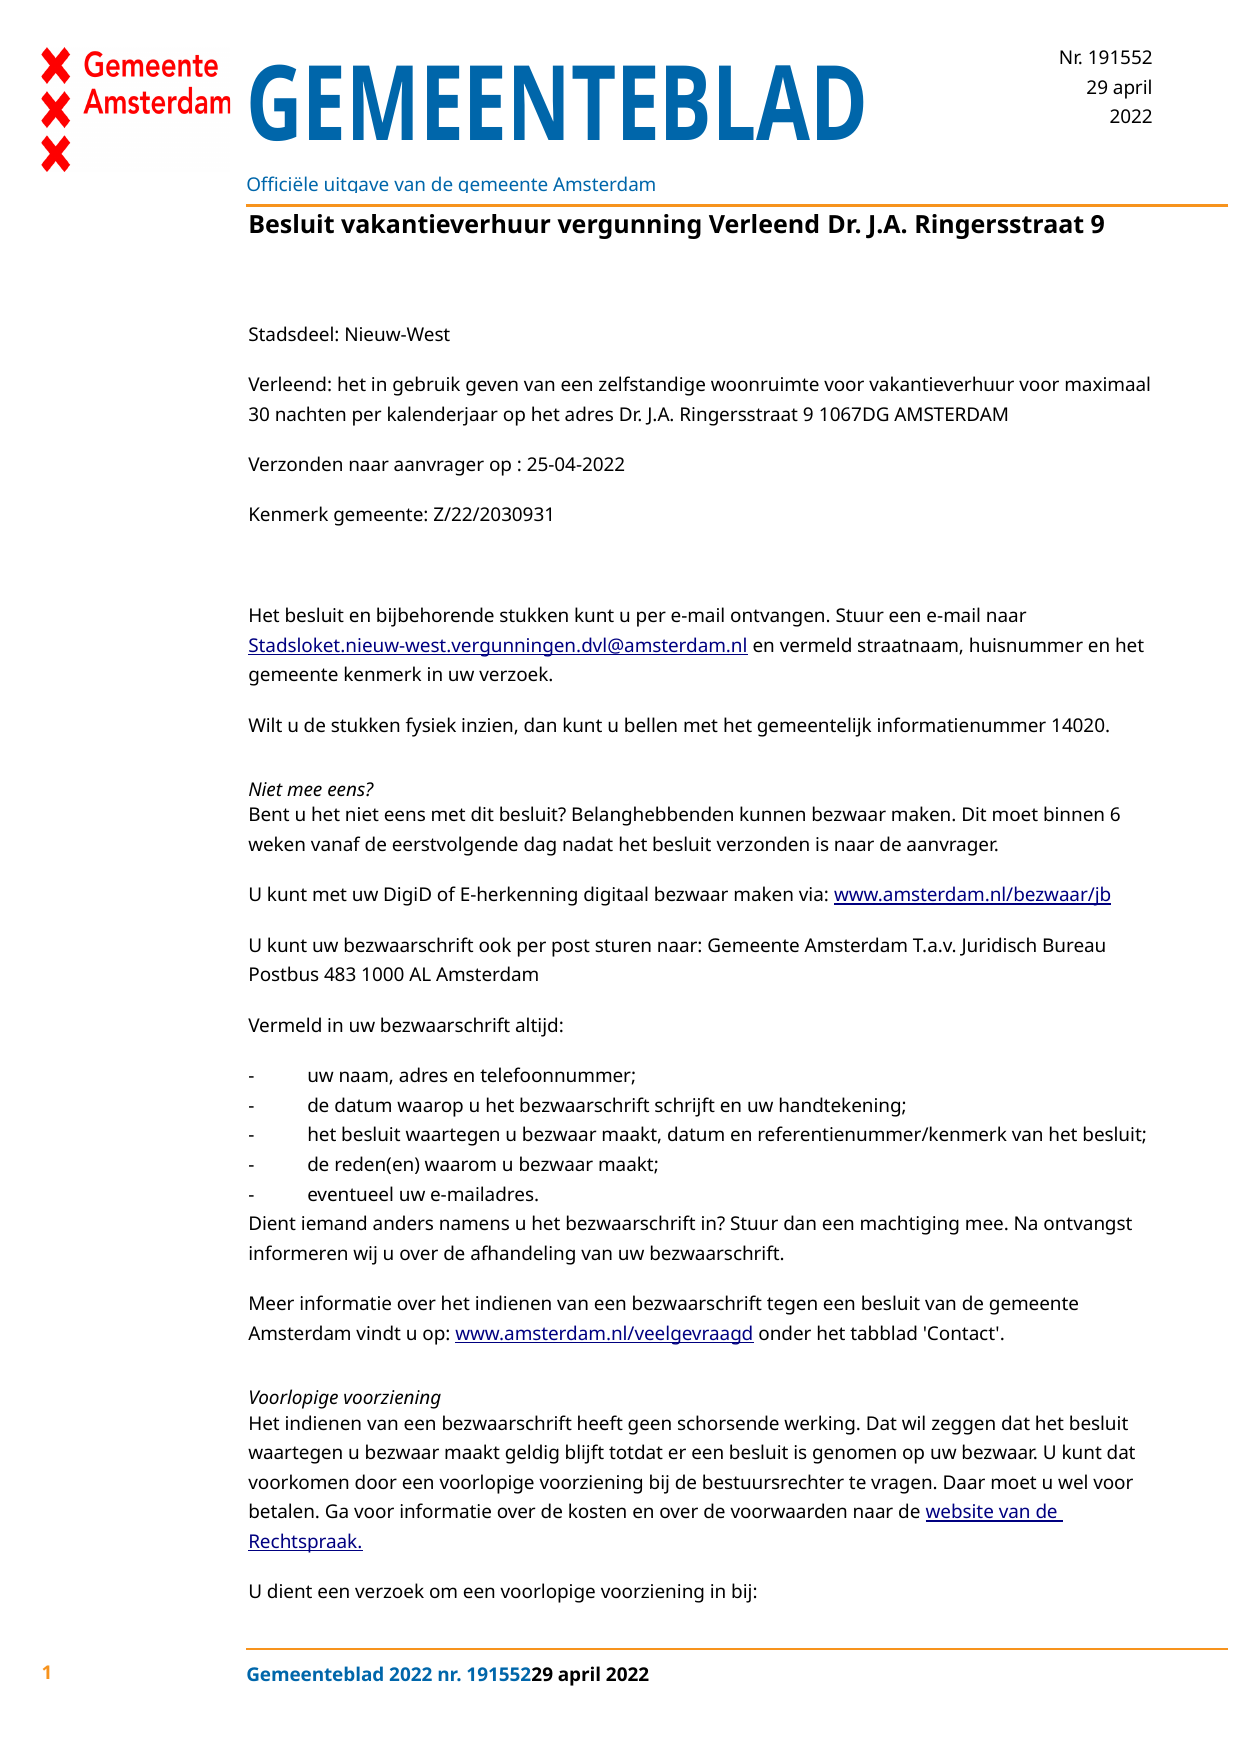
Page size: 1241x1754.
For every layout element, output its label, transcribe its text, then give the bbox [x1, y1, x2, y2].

text Verzonden naar aanvrager op : 25-04-2022 [248, 451, 1152, 477]
list uw naam, adres en telefoonnummer; [248, 1062, 1152, 1088]
text Stadsdeel: Nieuw-West [248, 321, 1152, 346]
list de reden(en) waarom u bezwaar maakt; [248, 1151, 1152, 1177]
picture [41, 47, 231, 172]
text Het besluit en bijbehorende stukken kunt u per e-mail ontvangen. Stuur een e-mail naar Stadsloket.nieuw-west.vergunningen.dvl@amsterdam.nl en vermeld straatnaam, huisnummer en het gemeente kenmerk in uw verzoek. [248, 602, 1152, 687]
text Besluit vakantieverhuur vergunning Verleend Dr. J.A. Ringersstraat 9 [248, 207, 1152, 241]
text Het indienen van een bezwaarschrift heeft geen schorsende werking. Dat wil zeggen dat het besluit waartegen u bezwaar maakt geldig blijft totdat er een besluit is genomen op uw bezwaar. U kunt dat voorkomen door een voorlopige voorziening bij de bestuursrechter te vragen. Daar moet u wel voor betalen. Ga voor informatie over de kosten en over de voorwaarden naar de website van de Rechtspraak. [248, 1410, 1152, 1554]
text U kunt uw bezwaarschrift ook per post sturen naar: Gemeente Amsterdam T.a.v. Juridisch Bureau Postbus 483 1000 AL Amsterdam [248, 932, 1152, 987]
text Meer informatie over het indienen van een bezwaarschrift tegen een besluit van de gemeente Amsterdam vindt u op: www.amsterdam.nl/veelgevraagd onder het tabblad 'Contact'. [248, 1290, 1152, 1346]
text Vermeld in uw bezwaarschrift altijd: [248, 1012, 1152, 1038]
text Dient iemand anders namens u het bezwaarschrift in? Stuur dan een machtiging mee. Na ontvangst informeren wij u over de afhandeling van uw bezwaarschrift. [248, 1210, 1152, 1266]
list eventueel uw e-mailadres. [248, 1181, 1152, 1207]
text Verleend: het in gebruik geven van een zelfstandige woonruimte voor vakantieverhuur voor maximaal 30 nachten per kalenderjaar op het adres Dr. J.A. Ringersstraat 9 1067DG AMSTERDAM [248, 371, 1152, 426]
list de datum waarop u het bezwaarschrift schrijft en uw handtekening; [248, 1092, 1152, 1118]
text Wilt u de stukken fysiek inzien, dan kunt u bellen met het gemeentelijk informatienummer 14020. [248, 712, 1152, 738]
text Voorlopige voorziening [248, 1384, 1152, 1410]
text Kenmerk gemeente: Z/22/2030931 [248, 502, 1152, 527]
text Bent u het niet eens met dit besluit? Belanghebbenden kunnen bezwaar maken. Dit moet binnen 6 weken vanaf de eerstvolgende dag nadat het besluit verzonden is naar de aanvrager. [248, 802, 1152, 857]
text U dient een verzoek om een voorlopige voorziening in bij: [248, 1578, 1152, 1604]
list het besluit waartegen u bezwaar maakt, datum en referentienummer/kenmerk van het besluit; [248, 1122, 1152, 1147]
text U kunt met uw DigiD of E-herkenning digitaal bezwaar maken via: www.amsterdam.nl/bezwaar/jb [248, 882, 1152, 907]
text Niet mee eens? [248, 776, 1152, 802]
